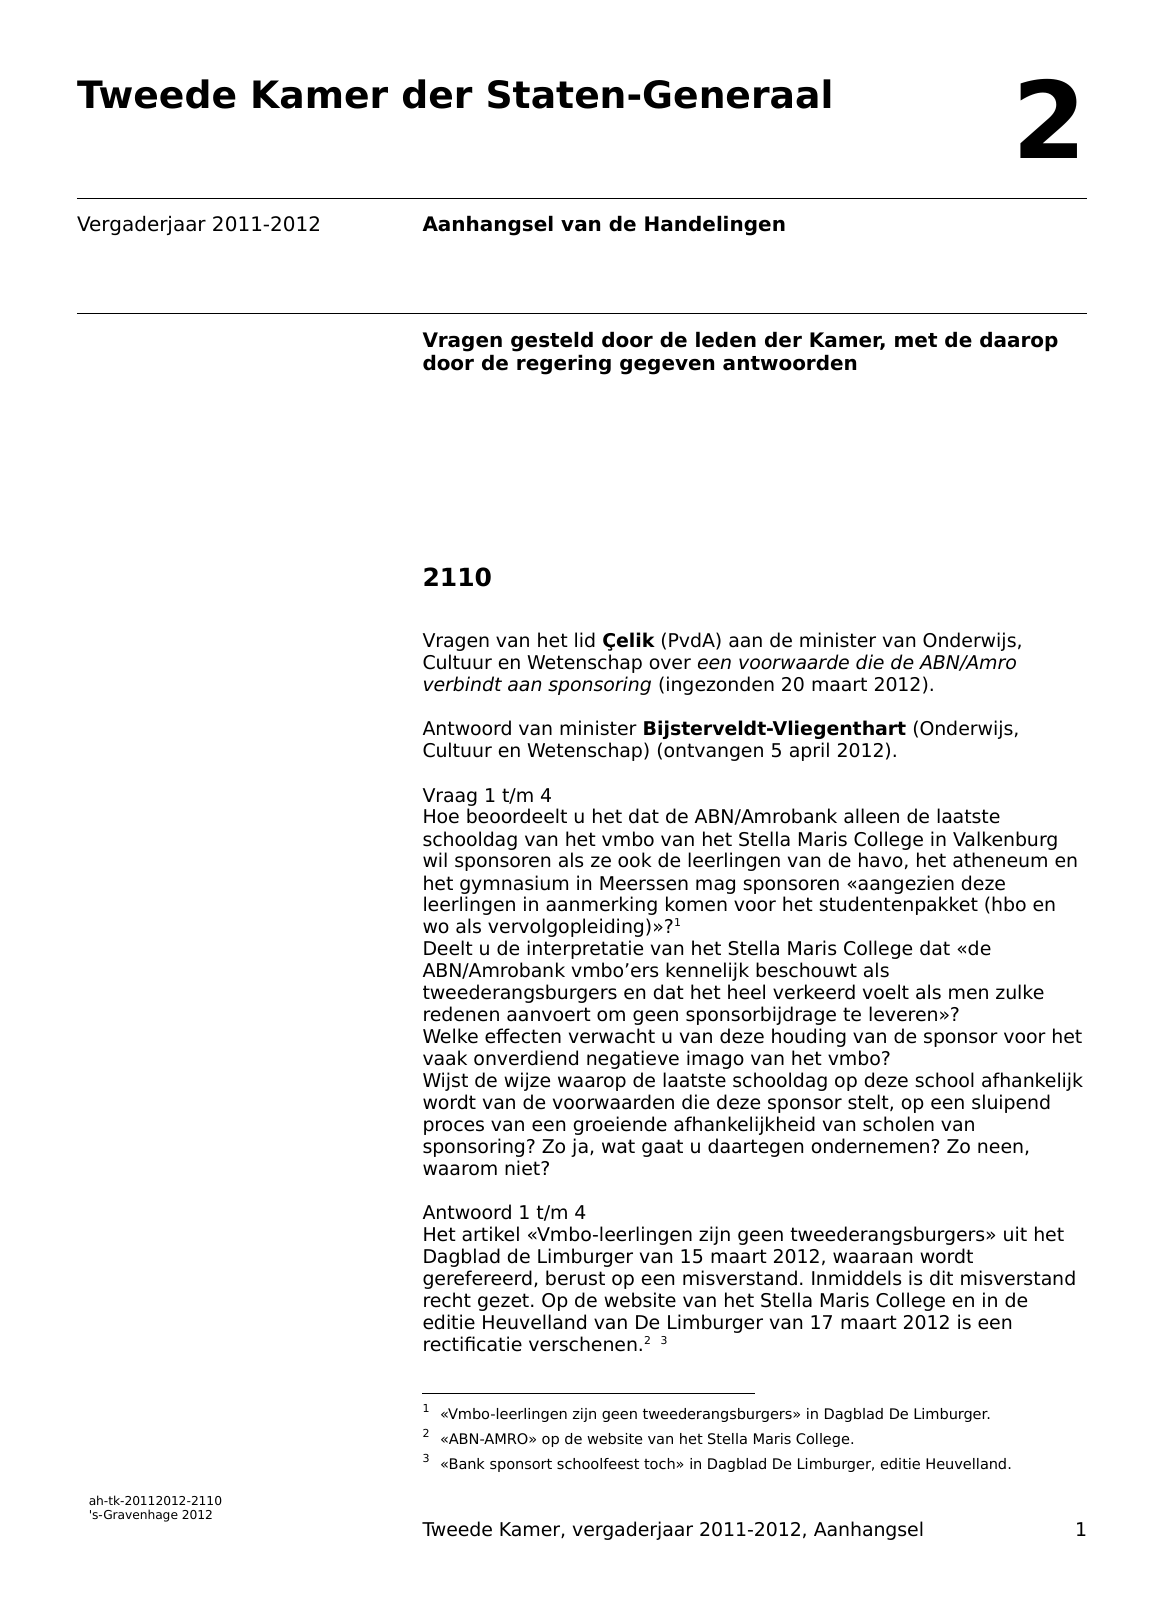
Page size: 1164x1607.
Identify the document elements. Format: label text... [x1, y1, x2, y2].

text 's-Gravenhage 2012 [88, 1508, 323, 1522]
text Hoe beoordeelt u het dat de ABN/Amrobank alleen de laatste schooldag van het vmbo van het Stella Maris College in Valkenburg wil sponsoren als ze ook de leerlingen van de havo, het atheneum en het gymnasium in Meerssen mag sponsoren «aangezien deze leerlingen in aanmerking komen voor het studentenpakket (hbo en wo als vervolgopleiding)»? [422, 806, 1087, 938]
text ah-tk-20112012-2110 [88, 1494, 323, 1508]
table_cell Vergaderjaar 2011-2012 [77, 199, 422, 313]
table_header 2 [886, 59, 1087, 198]
text Antwoord van minister Bijsterveldt-Vliegenthart (Onderwijs, Cultuur en Wetenschap) (ontvangen 5 april 2012). [422, 718, 1087, 762]
text «Vmbo-leerlingen zijn geen tweederangsburgers» in Dagblad De Limburger. [422, 1402, 1087, 1424]
text Het artikel «Vmbo-leerlingen zijn geen tweederangsburgers» uit het Dagblad de Limburger van 15 maart 2012, waaraan wordt gerefereerd, berust op een misverstand. Inmiddels is dit misverstand recht gezet. Op de website van het Stella Maris College en in de editie Heuvelland van De Limburger van 17 maart 2012 is een rectificatie verschenen. [422, 1224, 1087, 1356]
table_cell Vragen gesteld door de leden der Kamer, met de daarop door de regering gegeven antwoorden [422, 314, 1087, 375]
text Antwoord 1 t/m 4 [422, 1202, 1087, 1224]
text Deelt u de interpretatie van het Stella Maris College dat «de ABN/Amrobank vmbo’ers kennelijk beschouwt als tweederangsburgers en dat het heel verkeerd voelt als men zulke redenen aanvoert om geen sponsorbijdrage te leveren»? [422, 938, 1087, 1026]
text Wijst de wijze waarop de laatste schooldag op deze school afhankelijk wordt van de voorwaarden die deze sponsor stelt, op een sluipend proces van een groeiende afhankelijkheid van scholen van sponsoring? Zo ja, wat gaat u daartegen ondernemen? Zo neen, waarom niet? [422, 1070, 1087, 1180]
text Welke effecten verwacht u van deze houding van de sponsor voor het vaak onverdiend negatieve imago van het vmbo? [422, 1026, 1087, 1070]
table_header Tweede Kamer der Staten-Generaal [77, 59, 886, 198]
text Vragen van het lid Çelik (PvdA) aan de minister van Onderwijs, Cultuur en Wetenschap over een voorwaarde die de ABN/Amro verbindt aan sponsoring (ingezonden 20 maart 2012). [422, 630, 1087, 696]
text Vraag 1 t/m 4 [422, 784, 1087, 806]
table_cell Aanhangsel van de Handelingen [422, 199, 1087, 313]
table_cell [77, 314, 422, 375]
text 2110 [422, 563, 1087, 592]
text «Bank sponsort schoolfeest toch» in Dagblad De Limburger, editie Heuvelland. [422, 1452, 1087, 1474]
text «ABN-AMRO» op de website van het Stella Maris College. [422, 1427, 1087, 1449]
